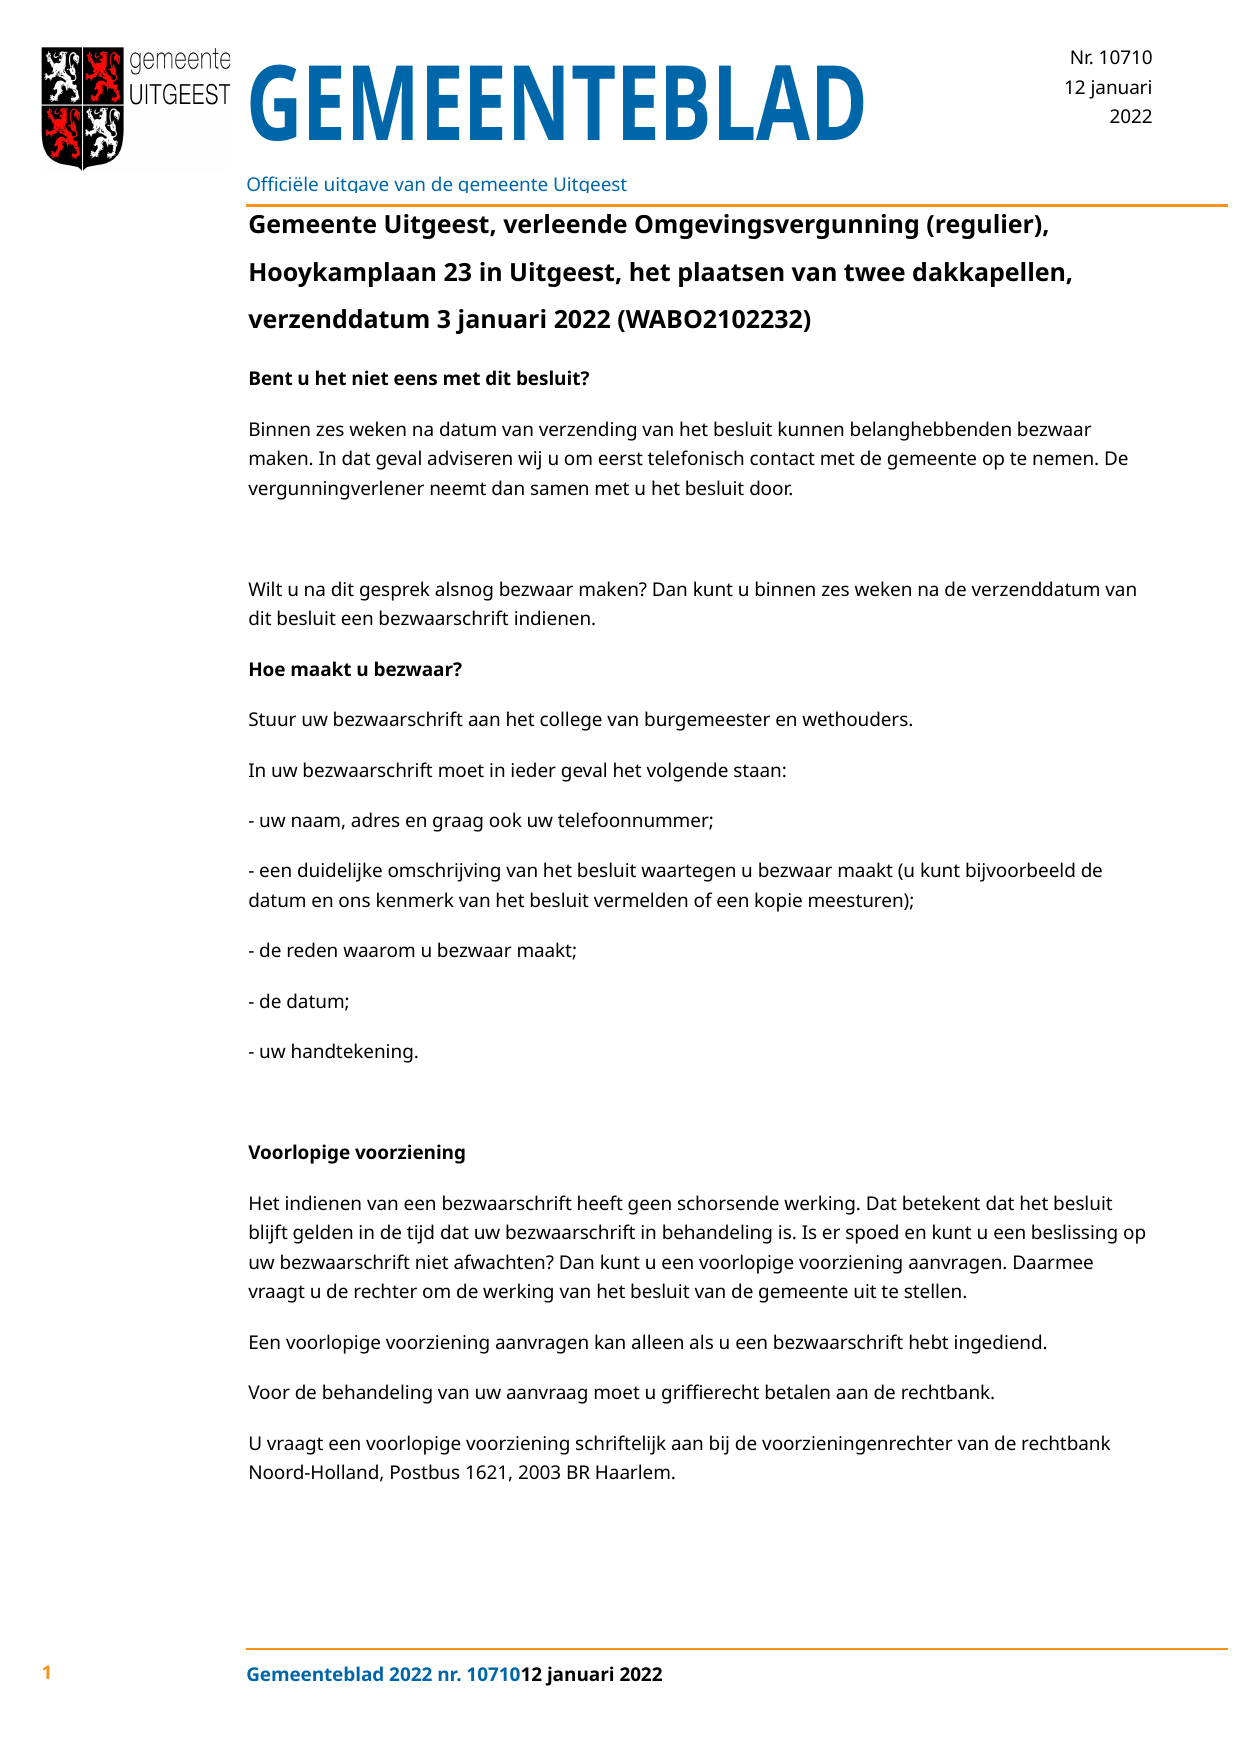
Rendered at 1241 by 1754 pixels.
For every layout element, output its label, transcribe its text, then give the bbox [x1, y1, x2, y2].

text Binnen zes weken na datum van verzending van het besluit kunnen belanghebbenden bezwaar maken. In dat geval adviseren wij u om eerst telefonisch contact met de gemeente op te nemen. De vergunningverlener neemt dan samen met u het besluit door. [248, 416, 1152, 501]
text Het indienen van een bezwaarschrift heeft geen schorsende werking. Dat betekent dat het besluit blijft gelden in de tijd dat uw bezwaarschrift in behandeling is. Is er spoed en kunt u een beslissing op uw bezwaarschrift niet afwachten? Dan kunt u een voorlopige voorziening aanvragen. Daarmee vraagt u de rechter om de werking van het besluit van de gemeente uit te stellen. [248, 1190, 1152, 1304]
text Een voorlopige voorziening aanvragen kan alleen als u een bezwaarschrift hebt ingediend. [248, 1329, 1152, 1354]
text - uw handtekening. [248, 1038, 1152, 1064]
text Hoe maakt u bezwaar? [248, 656, 1152, 682]
text In uw bezwaarschrift moet in ieder geval het volgende staan: [248, 757, 1152, 782]
text Voor de behandeling van uw aanvraag moet u griffierecht betalen aan de rechtbank. [248, 1379, 1152, 1405]
picture [41, 47, 231, 172]
text Voorlopige voorziening [248, 1139, 1152, 1165]
text U vraagt een voorlopige voorziening schriftelijk aan bij de voorzieningenrechter van de rechtbank Noord-Holland, Postbus 1621, 2003 BR Haarlem. [248, 1430, 1152, 1485]
text Gemeente Uitgeest, verleende Omgevingsvergunning (regulier), Hooykamplaan 23 in Uitgeest, het plaatsen van twee dakkapellen, verzenddatum 3 januari 2022 (WABO2102232) [248, 207, 1152, 336]
text - de reden waarom u bezwaar maakt; [248, 938, 1152, 963]
text Bent u het niet eens met dit besluit? [248, 366, 1152, 391]
text - uw naam, adres en graag ook uw telefoonnummer; [248, 807, 1152, 833]
text - een duidelijke omschrijving van het besluit waartegen u bezwaar maakt (u kunt bijvoorbeeld de datum en ons kenmerk van het besluit vermelden of een kopie meesturen); [248, 858, 1152, 913]
text Stuur uw bezwaarschrift aan het college van burgemeester en wethouders. [248, 706, 1152, 732]
text - de datum; [248, 988, 1152, 1014]
text Wilt u na dit gesprek alsnog bezwaar maken? Dan kunt u binnen zes weken na de verzenddatum van dit besluit een bezwaarschrift indienen. [248, 576, 1152, 631]
